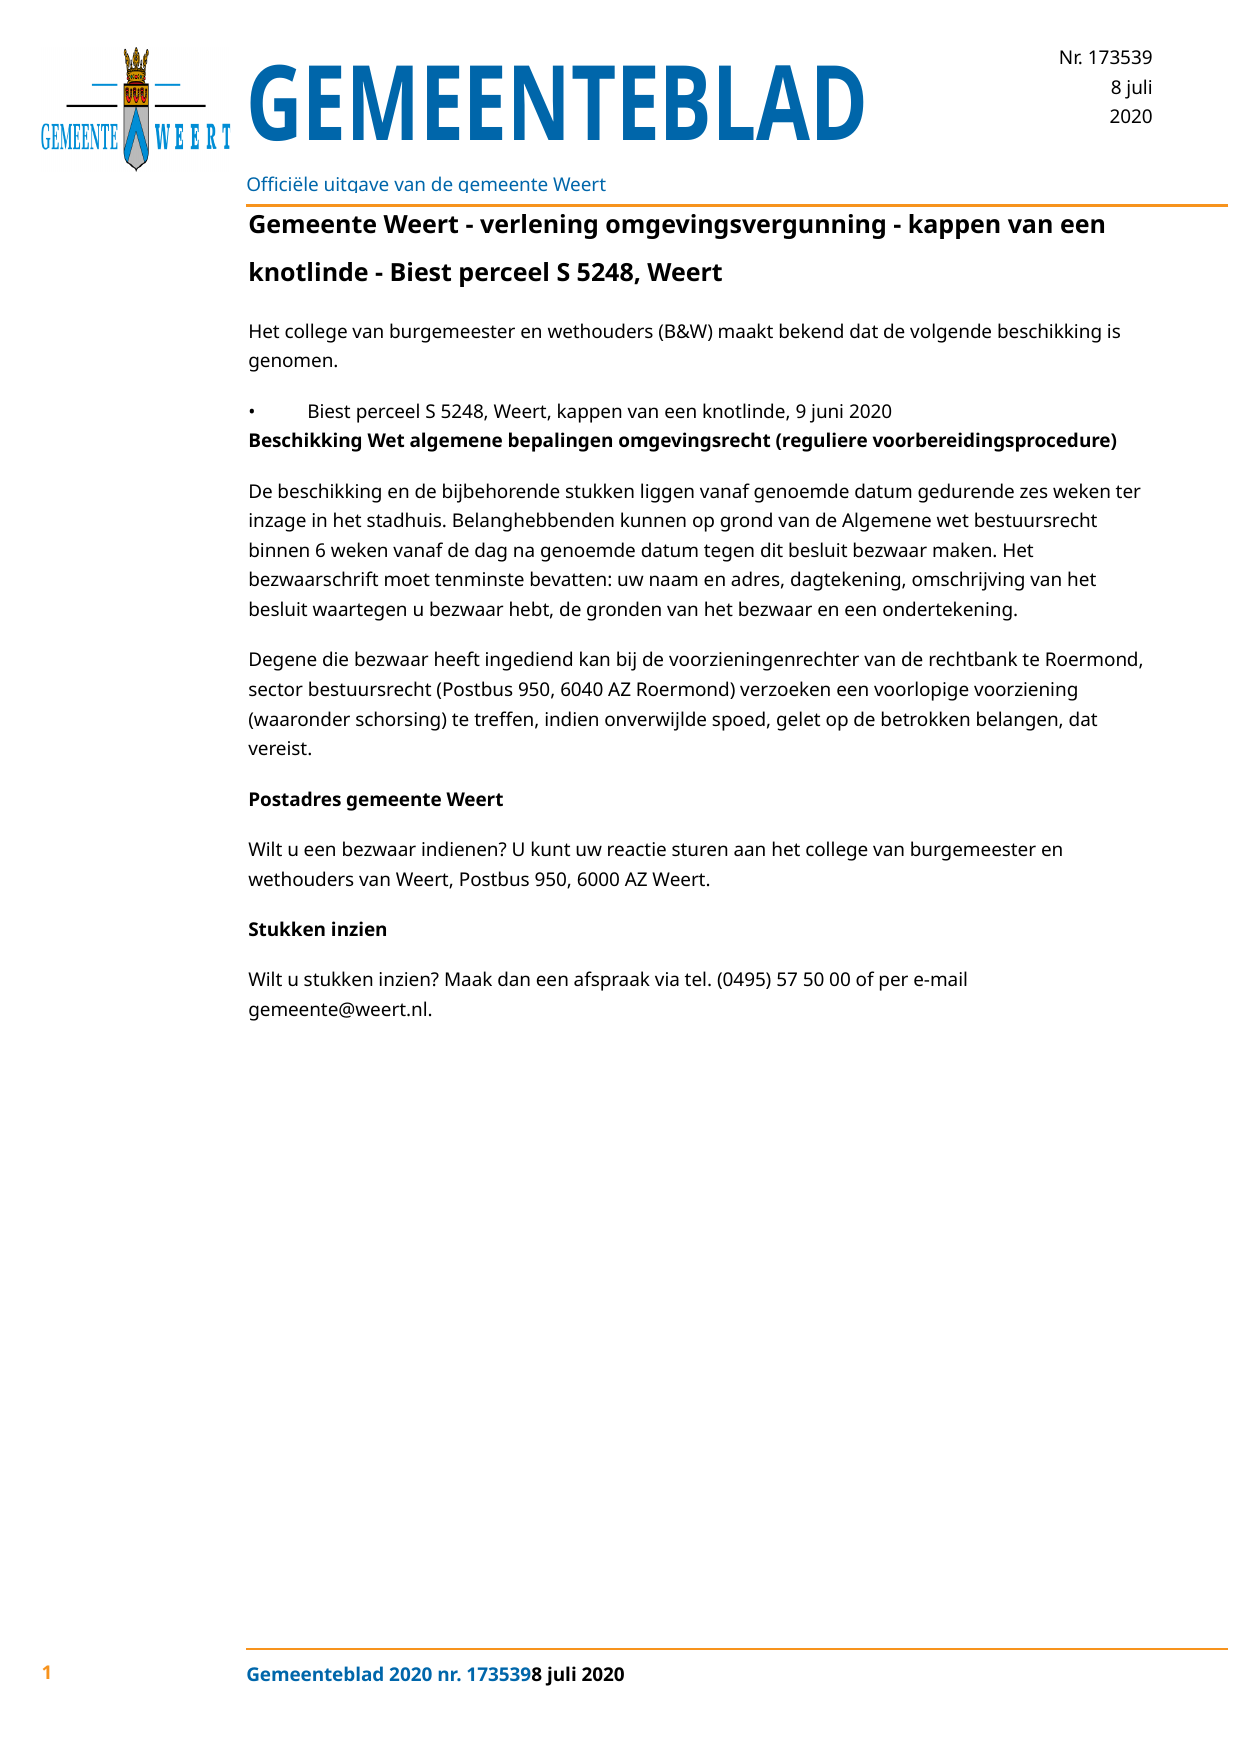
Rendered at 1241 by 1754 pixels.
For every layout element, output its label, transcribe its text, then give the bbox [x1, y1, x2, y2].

text Stukken inzien [248, 916, 1152, 942]
text De beschikking en de bijbehorende stukken liggen vanaf genoemde datum gedurende zes weken ter inzage in het stadhuis. Belanghebbenden kunnen op grond van de Algemene wet bestuursrecht binnen 6 weken vanaf de dag na genoemde datum tegen dit besluit bezwaar maken. Het bezwaarschrift moet tenminste bevatten: uw naam en adres, dagtekening, omschrijving van het besluit waartegen u bezwaar hebt, de gronden van het bezwaar en een ondertekening. [248, 478, 1152, 622]
list Biest perceel S 5248, Weert, kappen van een knotlinde, 9 juni 2020 [248, 398, 1152, 424]
text Beschikking Wet algemene bepalingen omgevingsrecht (reguliere voorbereidingsprocedure) [248, 427, 1152, 453]
text Wilt u stukken inzien? Maak dan een afspraak via tel. (0495) 57 50 00 of per e-mail gemeente@weert.nl. [248, 967, 1152, 1022]
text Degene die bezwaar heeft ingediend kan bij de voorzieningenrechter van de rechtbank te Roermond, sector bestuursrecht (Postbus 950, 6040 AZ Roermond) verzoeken een voorlopige voorziening (waaronder schorsing) te treffen, indien onverwijlde spoed, gelet op de betrokken belangen, dat vereist. [248, 647, 1152, 761]
text Postadres gemeente Weert [248, 786, 1152, 812]
picture [41, 47, 231, 172]
text Het college van burgemeester en wethouders (B&W) maakt bekend dat de volgende beschikking is genomen. [248, 318, 1152, 373]
text Gemeente Weert - verlening omgevingsvergunning - kappen van een knotlinde - Biest perceel S 5248, Weert [248, 207, 1152, 288]
text Wilt u een bezwaar indienen? U kunt uw reactie sturen aan het college van burgemeester en wethouders van Weert, Postbus 950, 6000 AZ Weert. [248, 836, 1152, 892]
